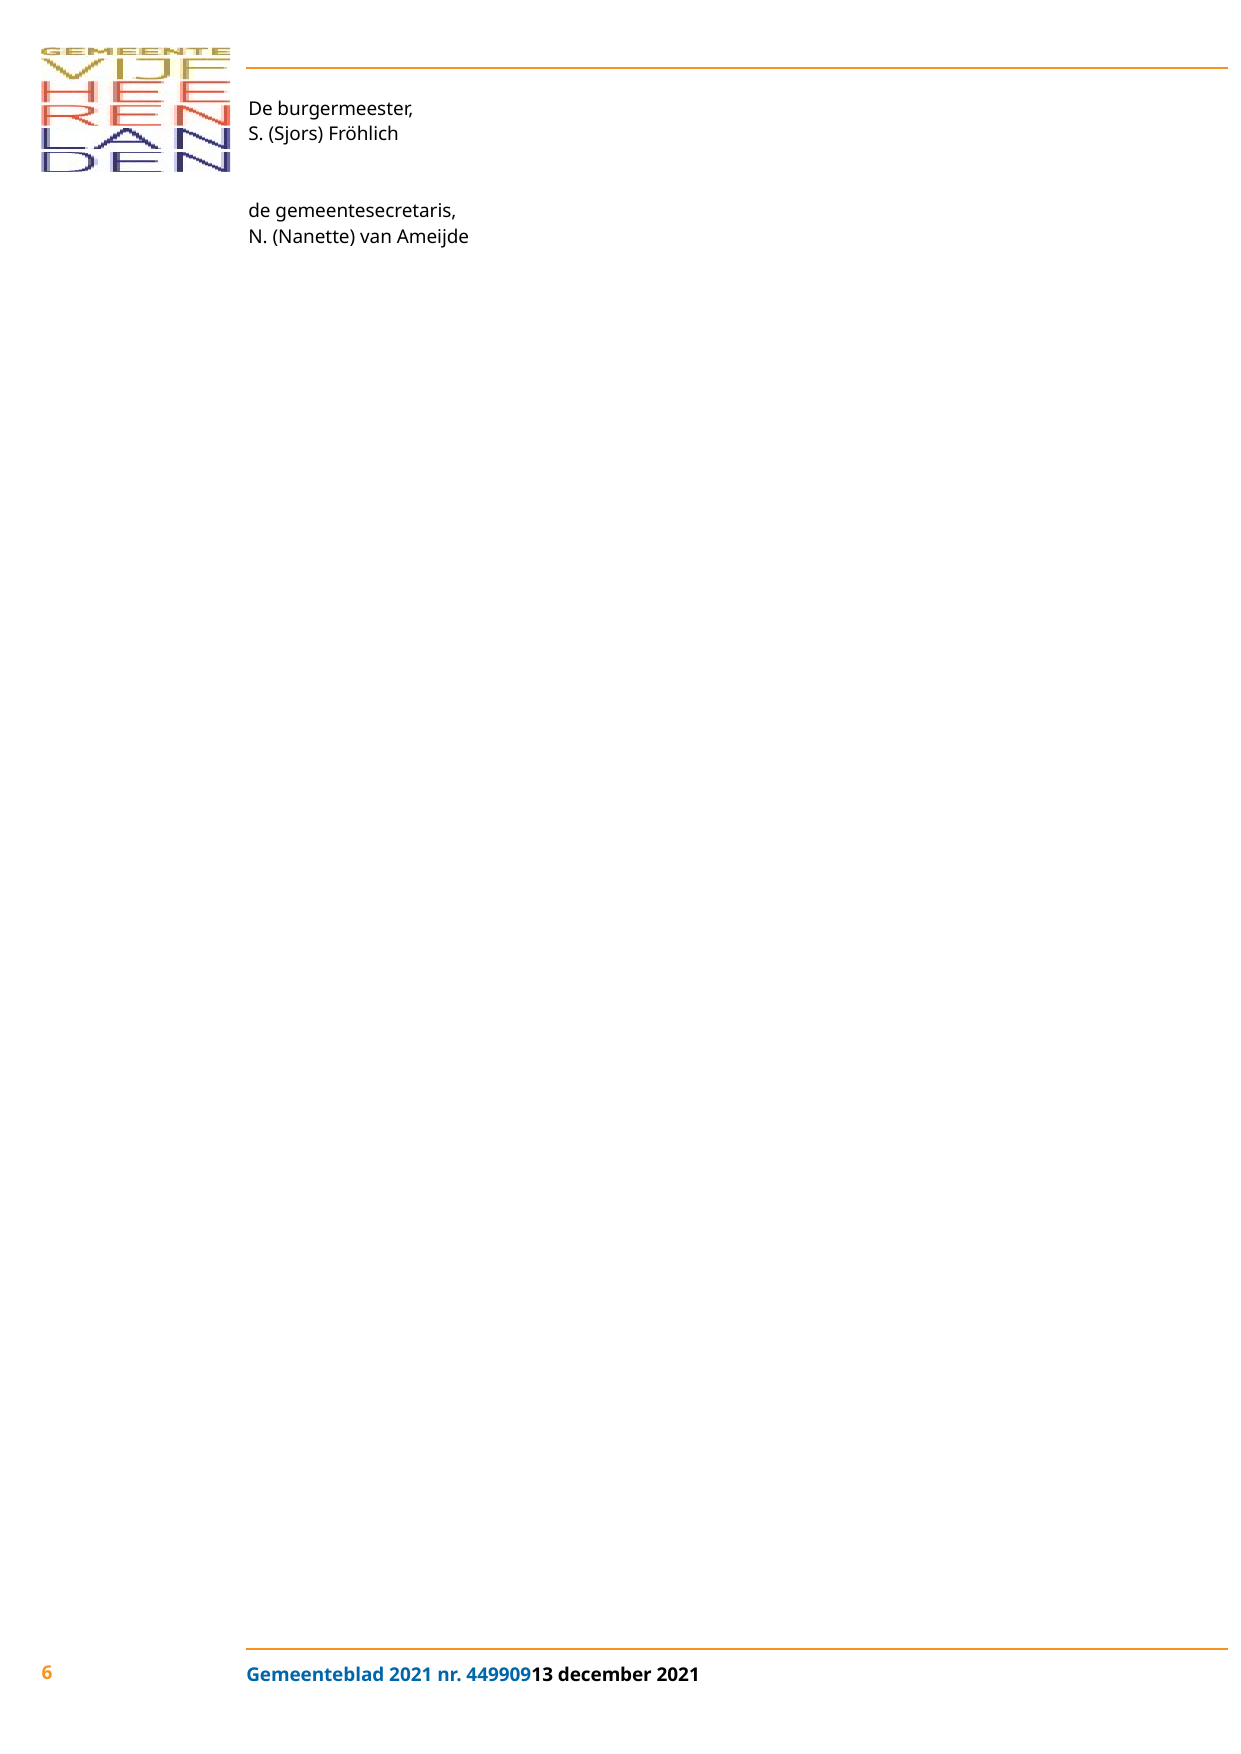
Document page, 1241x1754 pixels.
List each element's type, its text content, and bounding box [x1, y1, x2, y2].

text de gemeentesecretaris, [248, 198, 1152, 223]
text N. (Nanette) van Ameijde [248, 223, 1152, 249]
text S. (Sjors) Fröhlich [248, 121, 1152, 146]
picture [41, 47, 231, 172]
text De burgermeester, [248, 95, 1152, 121]
